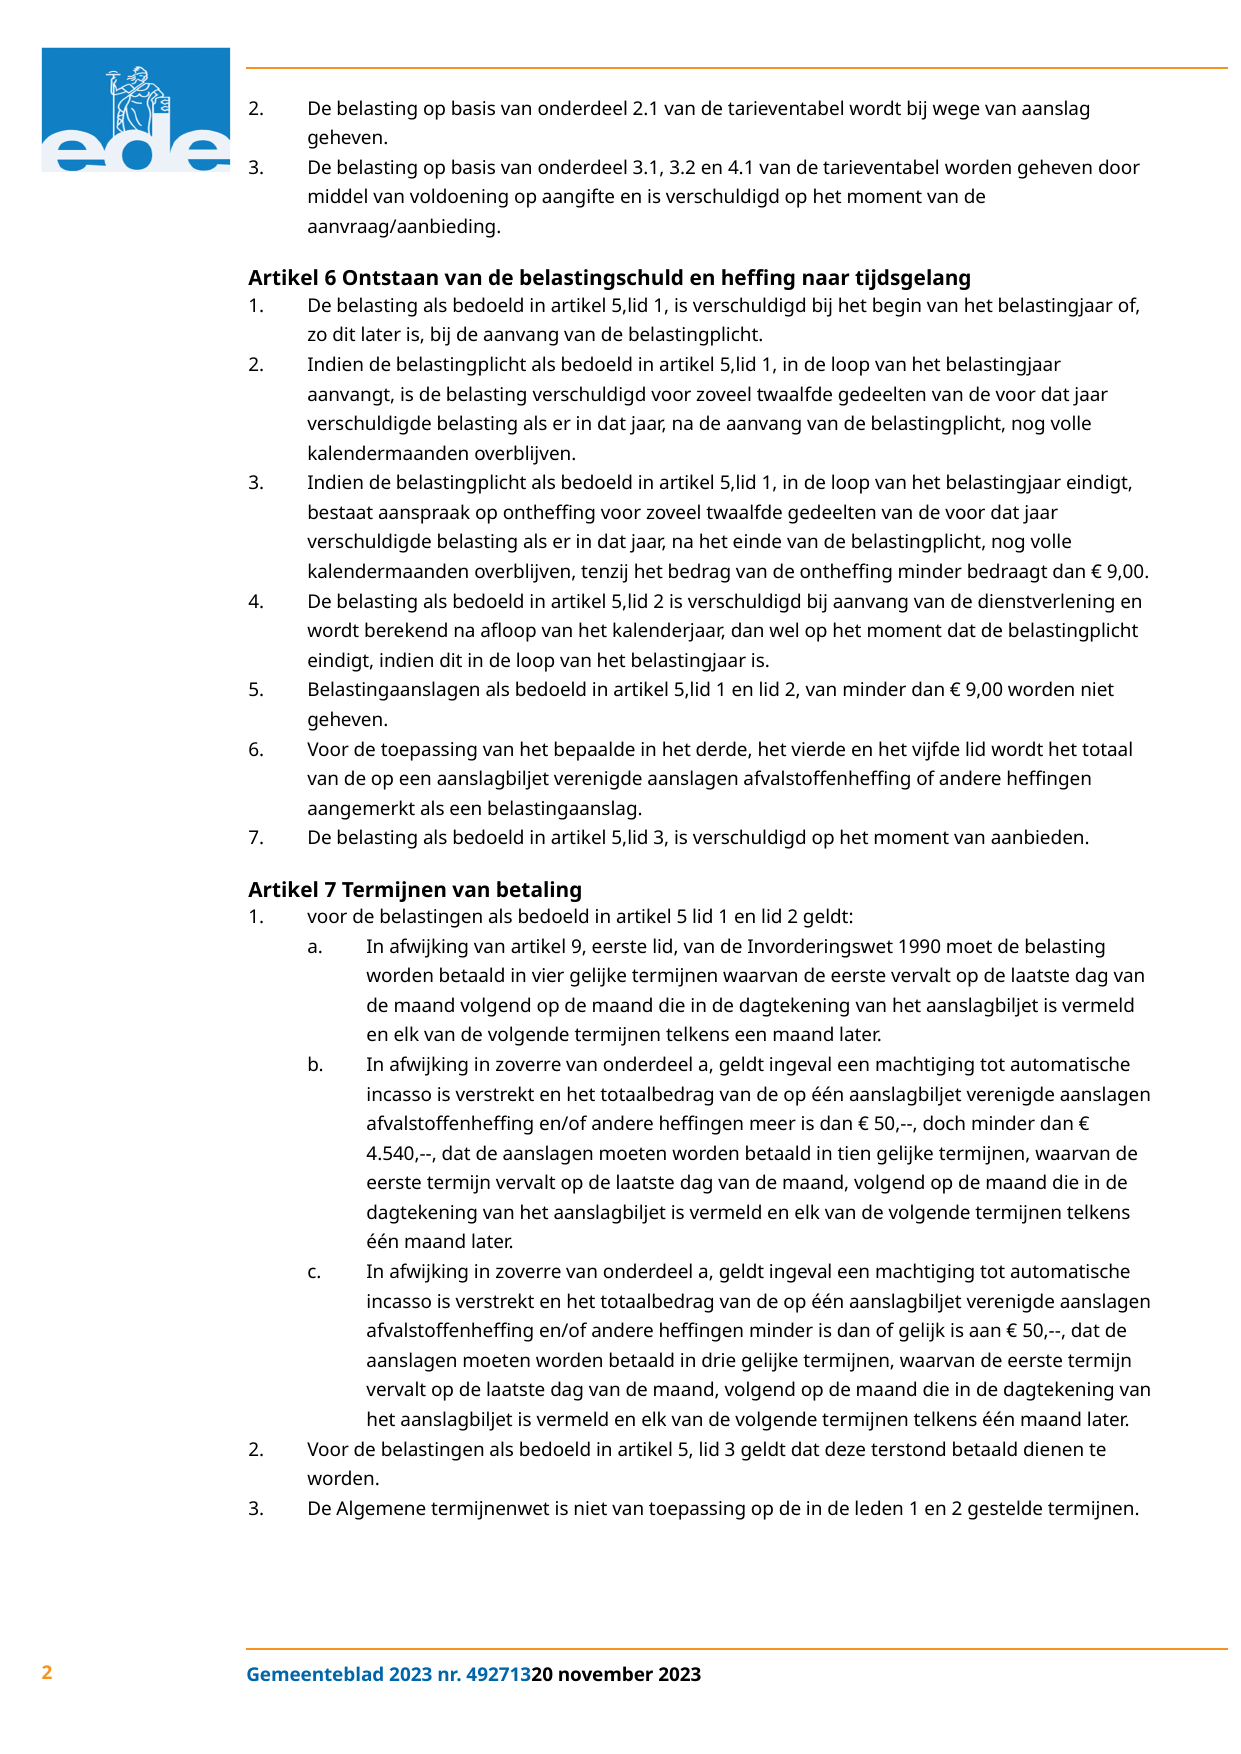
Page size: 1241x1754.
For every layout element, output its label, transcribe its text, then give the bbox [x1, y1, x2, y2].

list Indien de belastingplicht als bedoeld in artikel 5,lid 1, in de loop van het belastingjaar eindigt, bestaat aanspraak op ontheffing voor zoveel twaalfde gedeelten van de voor dat jaar verschuldigde belasting als er in dat jaar, na het einde van de belastingplicht, nog volle kalendermaanden overblijven, tenzij het bedrag van de ontheffing minder bedraagt dan € 9,00. [248, 469, 1152, 584]
list In afwijking in zoverre van onderdeel a, geldt ingeval een machtiging tot automatische incasso is verstrekt en het totaalbedrag van de op één aanslagbiljet verenigde aanslagen afvalstoffenheffing en/of andere heffingen minder is dan of gelijk is aan € 50,--, dat de aanslagen moeten worden betaald in drie gelijke termijnen, waarvan de eerste termijn vervalt op de laatste dag van de maand, volgend op de maand die in de dagtekening van het aanslagbiljet is vermeld en elk van de volgende termijnen telkens één maand later. [307, 1258, 1152, 1432]
list Voor de belastingen als bedoeld in artikel 5, lid 3 geldt dat deze terstond betaald dienen te worden. [248, 1436, 1152, 1491]
list De belasting als bedoeld in artikel 5,lid 2 is verschuldigd bij aanvang van de dienstverlening en wordt berekend na afloop van het kalenderjaar, dan wel op het moment dat de belastingplicht eindigt, indien dit in de loop van het belastingjaar is. [248, 588, 1152, 673]
list De belasting op basis van onderdeel 2.1 van de tarieventabel wordt bij wege van aanslag geheven. [248, 95, 1152, 150]
list In afwijking van artikel 9, eerste lid, van de Invorderingswet 1990 moet de belasting worden betaald in vier gelijke termijnen waarvan de eerste vervalt op de laatste dag van de maand volgend op de maand die in de dagtekening van het aanslagbiljet is vermeld en elk van de volgende termijnen telkens een maand later. [307, 933, 1152, 1047]
text Artikel 6 Ontstaan van de belastingschuld en heffing naar tijdsgelang [248, 263, 1152, 292]
picture [41, 47, 231, 172]
list In afwijking in zoverre van onderdeel a, geldt ingeval een machtiging tot automatische incasso is verstrekt en het totaalbedrag van de op één aanslagbiljet verenigde aanslagen afvalstoffenheffing en/of andere heffingen meer is dan € 50,--, doch minder dan € 4.540,--, dat de aanslagen moeten worden betaald in tien gelijke termijnen, waarvan de eerste termijn vervalt op de laatste dag van de maand, volgend op de maand die in de dagtekening van het aanslagbiljet is vermeld en elk van de volgende termijnen telkens één maand later. [307, 1051, 1152, 1254]
list De belasting als bedoeld in artikel 5,lid 3, is verschuldigd op het moment van aanbieden. [248, 824, 1152, 850]
list De Algemene termijnenwet is niet van toepassing op de in de leden 1 en 2 gestelde termijnen. [248, 1495, 1152, 1521]
list Indien de belastingplicht als bedoeld in artikel 5,lid 1, in de loop van het belastingjaar aanvangt, is de belasting verschuldigd voor zoveel twaalfde gedeelten van de voor dat jaar verschuldigde belasting als er in dat jaar, na de aanvang van de belastingplicht, nog volle kalendermaanden overblijven. [248, 351, 1152, 466]
list Voor de toepassing van het bepaalde in het derde, het vierde en het vijfde lid wordt het totaal van de op een aanslagbiljet verenigde aanslagen afvalstoffenheffing of andere heffingen aangemerkt als een belastingaanslag. [248, 736, 1152, 821]
list Belastingaanslagen als bedoeld in artikel 5,lid 1 en lid 2, van minder dan € 9,00 worden niet geheven. [248, 677, 1152, 732]
list De belasting op basis van onderdeel 3.1, 3.2 en 4.1 van de tarieventabel worden geheven door middel van voldoening op aangifte en is verschuldigd op het moment van de aanvraag/aanbieding. [248, 154, 1152, 239]
list voor de belastingen als bedoeld in artikel 5 lid 1 en lid 2 geldt: [248, 903, 1152, 929]
list De belasting als bedoeld in artikel 5,lid 1, is verschuldigd bij het begin van het belastingjaar of, zo dit later is, bij de aanvang van de belastingplicht. [248, 292, 1152, 347]
text Artikel 7 Termijnen van betaling [248, 875, 1152, 903]
